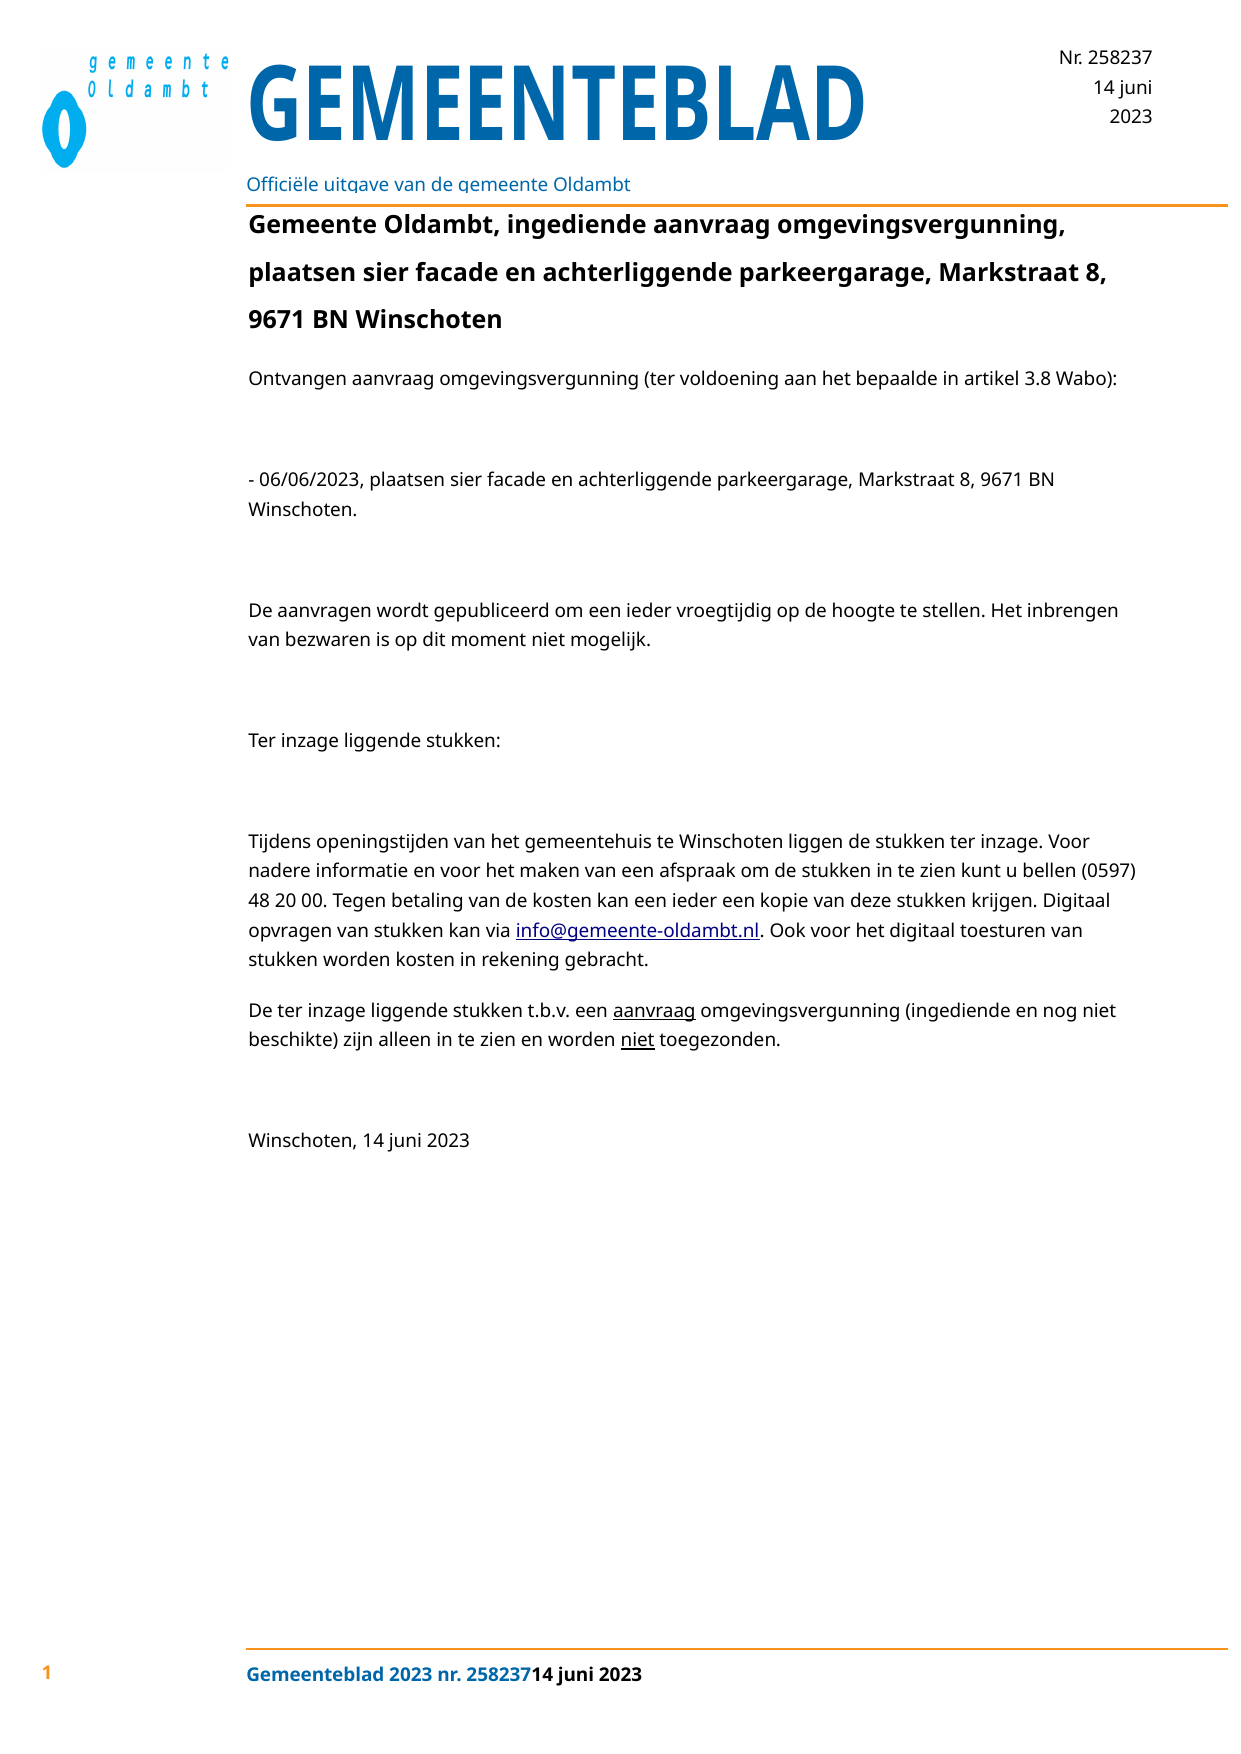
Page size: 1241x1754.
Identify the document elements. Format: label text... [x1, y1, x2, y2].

text Ontvangen aanvraag omgevingsvergunning (ter voldoening aan het bepaalde in artikel 3.8 Wabo): [248, 366, 1152, 391]
picture [41, 47, 231, 172]
text Winschoten, 14 juni 2023 [248, 1127, 1152, 1153]
text - 06/06/2023, plaatsen sier facade en achterliggende parkeergarage, Markstraat 8, 9671 BN Winschoten. [248, 466, 1152, 522]
text De ter inzage liggende stukken t.b.v. een aanvraag omgevingsvergunning (ingediende en nog niet beschikte) zijn alleen in te zien en worden niet toegezonden. [248, 997, 1152, 1052]
text Ter inzage liggende stukken: [248, 727, 1152, 753]
text Tijdens openingstijden van het gemeentehuis te Winschoten liggen de stukken ter inzage. Voor nadere informatie en voor het maken van een afspraak om de stukken in te zien kunt u bellen (0597) 48 20 00. Tegen betaling van de kosten kan een ieder een kopie van deze stukken krijgen. Digitaal opvragen van stukken kan via info@gemeente-oldambt.nl. Ook voor het digitaal toesturen van stukken worden kosten in rekening gebracht. [248, 828, 1152, 972]
text De aanvragen wordt gepubliceerd om een ieder vroegtijdig op de hoogte te stellen. Het inbrengen van bezwaren is op dit moment niet mogelijk. [248, 597, 1152, 652]
text Gemeente Oldambt, ingediende aanvraag omgevingsvergunning, plaatsen sier facade en achterliggende parkeergarage, Markstraat 8, 9671 BN Winschoten [248, 207, 1152, 336]
